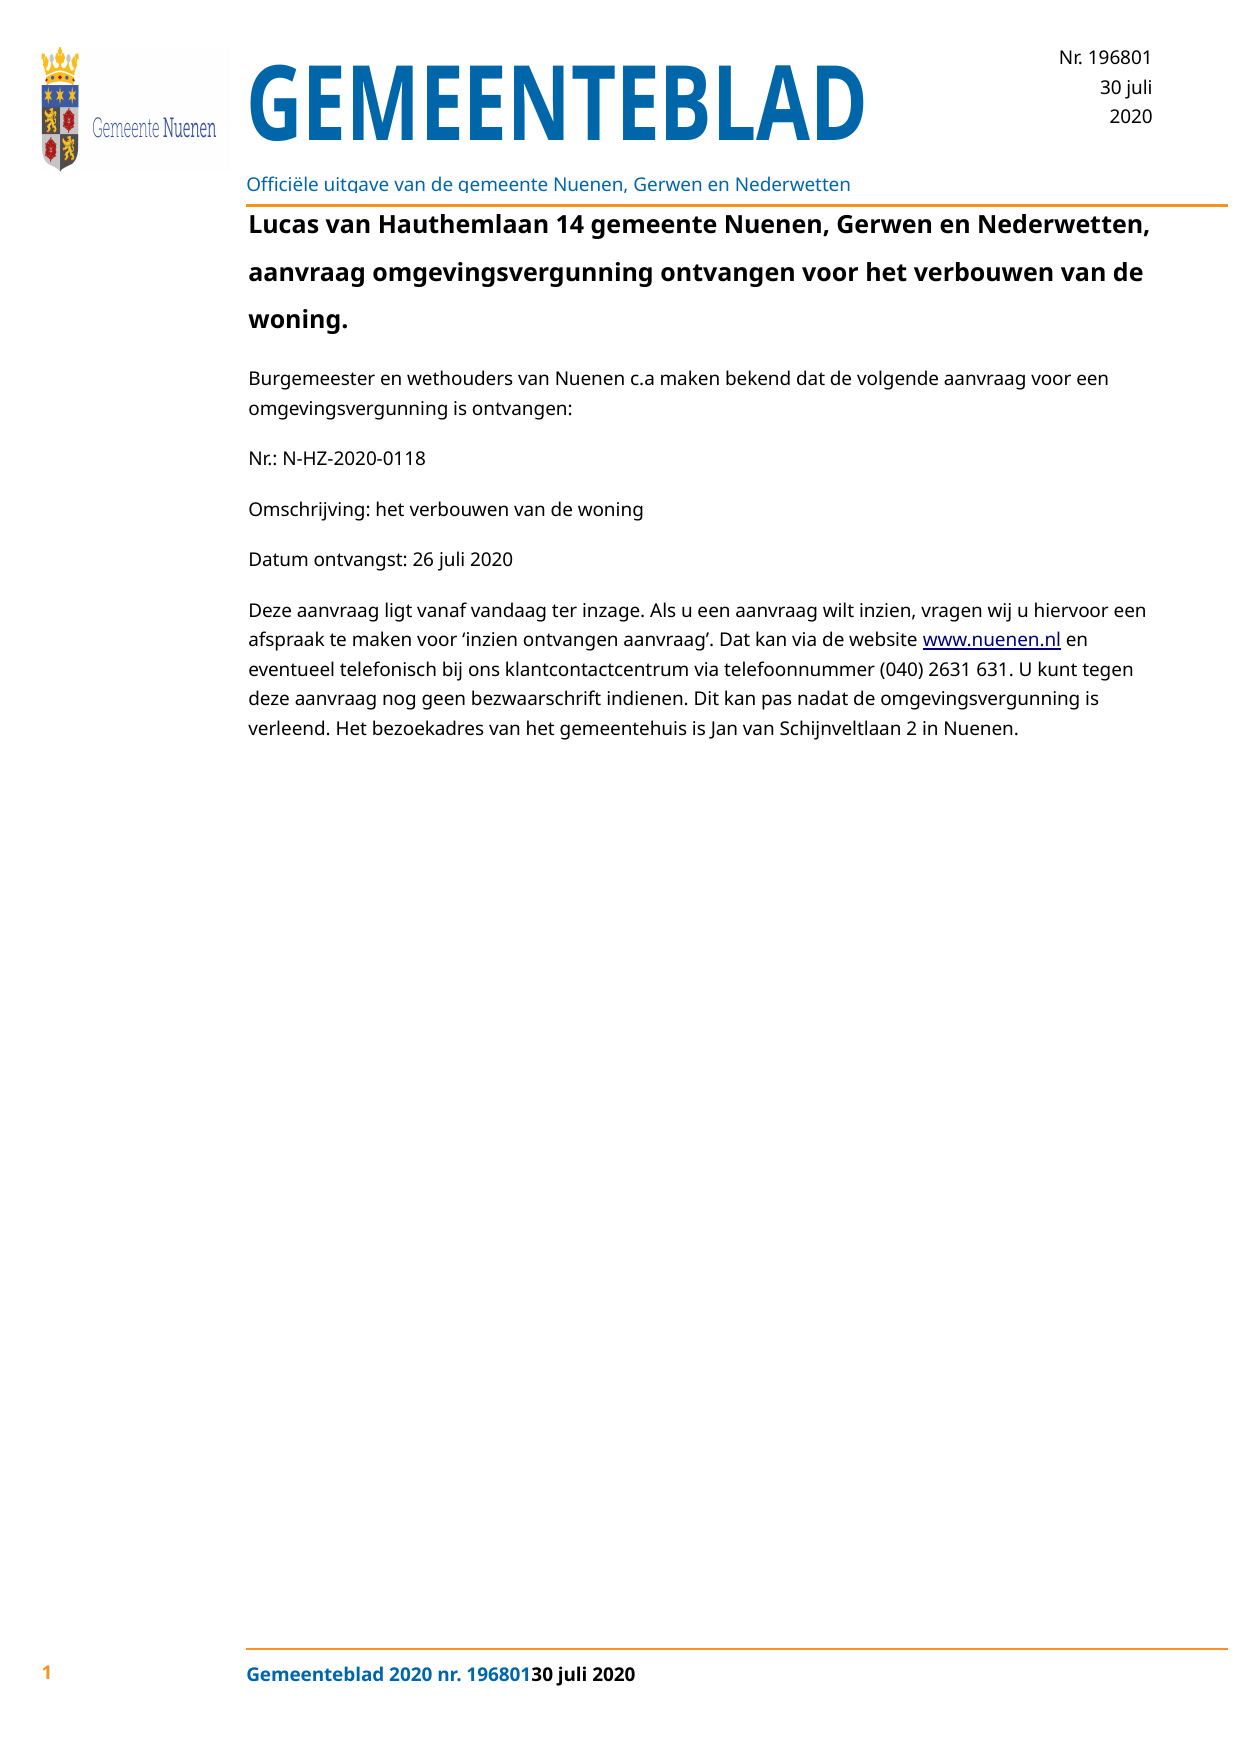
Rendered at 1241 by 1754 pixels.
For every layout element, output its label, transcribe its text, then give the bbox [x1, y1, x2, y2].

text Datum ontvangst: 26 juli 2020 [248, 546, 1152, 572]
picture [41, 47, 231, 172]
text Omschrijving: het verbouwen van de woning [248, 496, 1152, 522]
text Nr.: N-HZ-2020-0118 [248, 446, 1152, 471]
text Burgemeester en wethouders van Nuenen c.a maken bekend dat de volgende aanvraag voor een omgevingsvergunning is ontvangen: [248, 366, 1152, 421]
text Lucas van Hauthemlaan 14 gemeente Nuenen, Gerwen en Nederwetten, aanvraag omgevingsvergunning ontvangen voor het verbouwen van de woning. [248, 207, 1152, 336]
text Deze aanvraag ligt vanaf vandaag ter inzage. Als u een aanvraag wilt inzien, vragen wij u hiervoor een afspraak te maken voor ‘inzien ontvangen aanvraag’. Dat kan via de website www.nuenen.nl en eventueel telefonisch bij ons klantcontactcentrum via telefoonnummer (040) 2631 631. U kunt tegen deze aanvraag nog geen bezwaarschrift indienen. Dit kan pas nadat de omgevingsvergunning is verleend. Het bezoekadres van het gemeentehuis is Jan van Schijnveltlaan 2 in Nuenen. [248, 597, 1152, 741]
